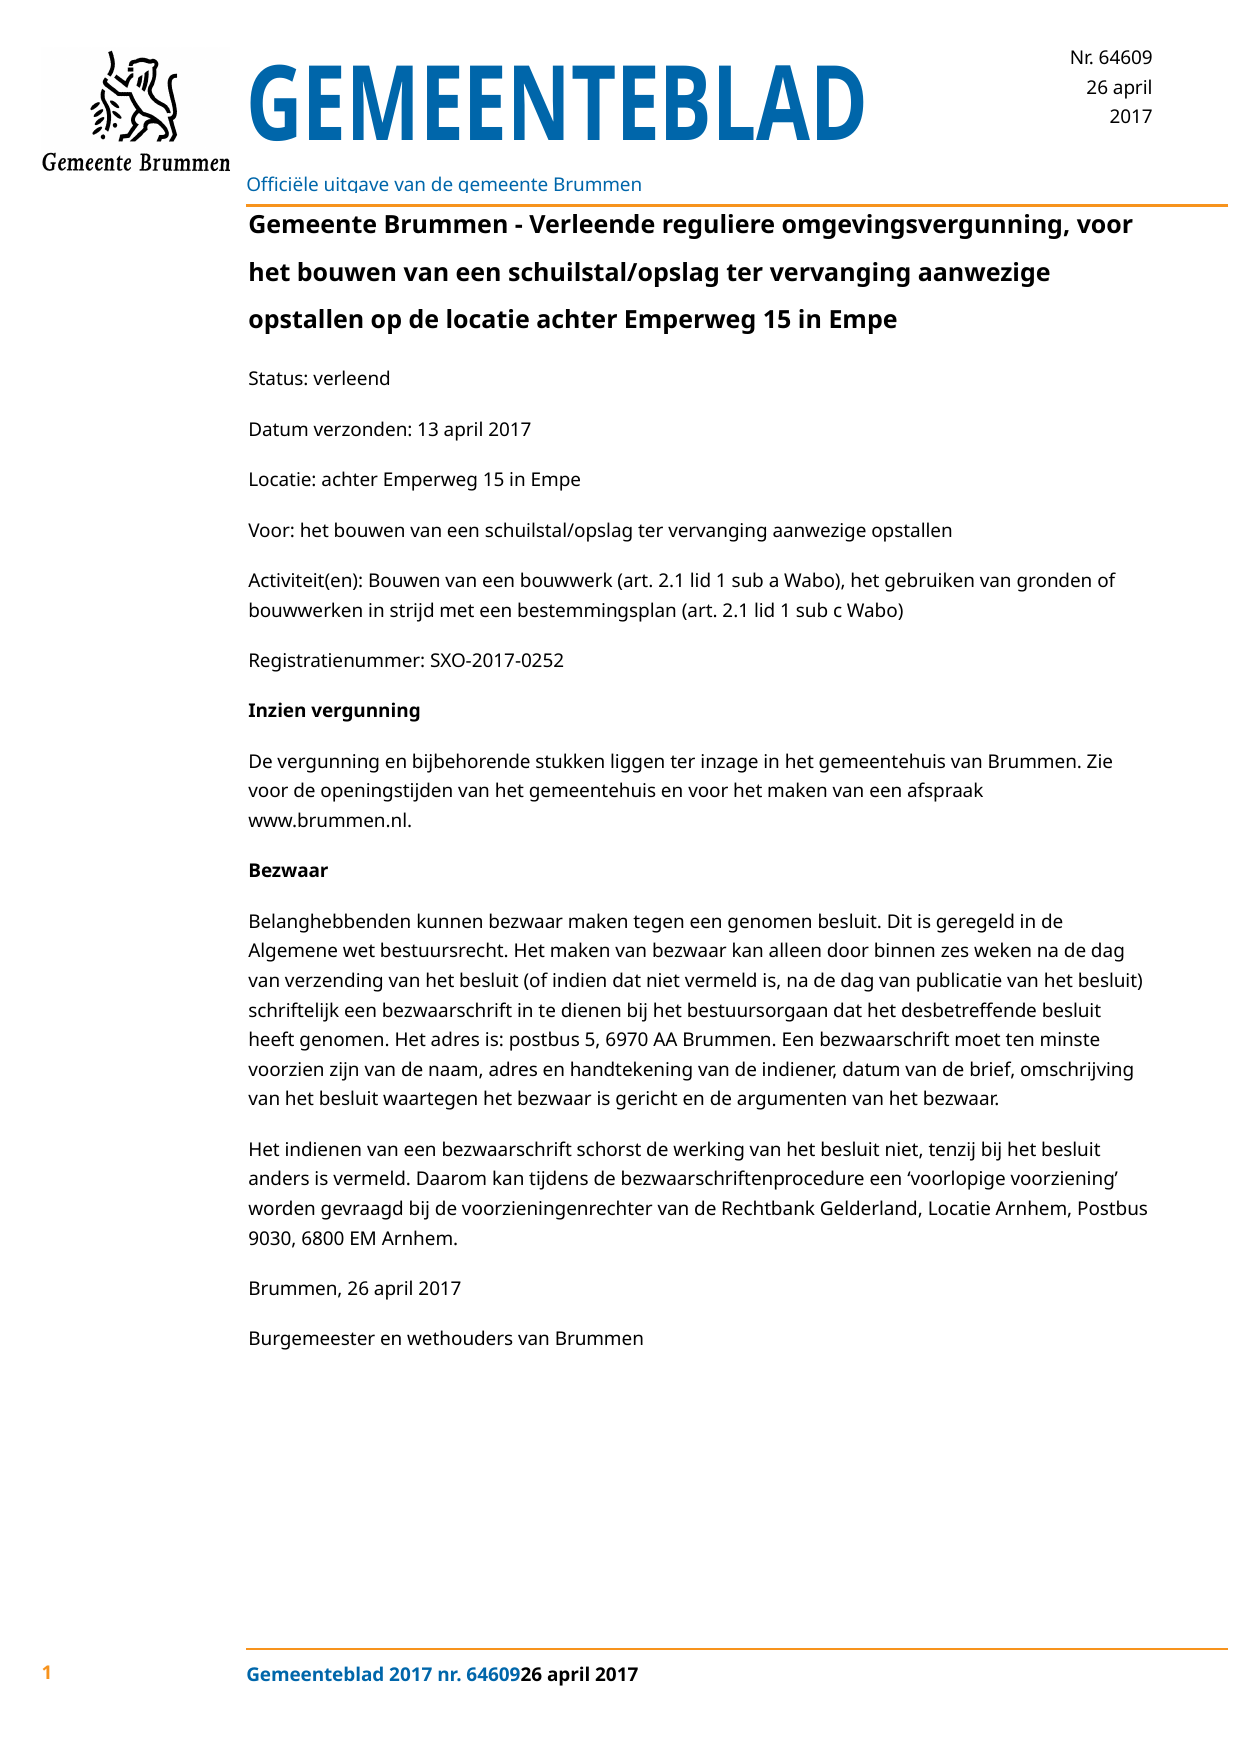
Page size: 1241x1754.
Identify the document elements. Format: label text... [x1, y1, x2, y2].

text De vergunning en bijbehorende stukken liggen ter inzage in het gemeentehuis van Brummen. Zie voor de openingstijden van het gemeentehuis en voor het maken van een afspraak www.brummen.nl. [248, 748, 1152, 833]
text Registratienummer: SXO-2017-0252 [248, 647, 1152, 673]
text Voor: het bouwen van een schuilstal/opslag ter vervanging aanwezige opstallen [248, 517, 1152, 542]
text Activiteit(en): Bouwen van een bouwwerk (art. 2.1 lid 1 sub a Wabo), het gebruiken van gronden of bouwwerken in strijd met een bestemmingsplan (art. 2.1 lid 1 sub c Wabo) [248, 567, 1152, 622]
text Brummen, 26 april 2017 [248, 1275, 1152, 1301]
text Gemeente Brummen - Verleende reguliere omgevingsvergunning, voor het bouwen van een schuilstal/opslag ter vervanging aanwezige opstallen op de locatie achter Emperweg 15 in Empe [248, 207, 1152, 336]
text Burgemeester en wethouders van Brummen [248, 1326, 1152, 1351]
text Het indienen van een bezwaarschrift schorst de werking van het besluit niet, tenzij bij het besluit anders is vermeld. Daarom kan tijdens de bezwaarschriftenprocedure een ‘voorlopige voorziening’ worden gevraagd bij de voorzieningenrechter van de Rechtbank Gelderland, Locatie Arnhem, Postbus 9030, 6800 EM Arnhem. [248, 1136, 1152, 1250]
text Locatie: achter Emperweg 15 in Empe [248, 466, 1152, 492]
text Inzien vergunning [248, 698, 1152, 723]
text Status: verleend [248, 366, 1152, 391]
text Bezwaar [248, 858, 1152, 883]
text Datum verzonden: 13 april 2017 [248, 416, 1152, 442]
text Belanghebbenden kunnen bezwaar maken tegen een genomen besluit. Dit is geregeld in de Algemene wet bestuursrecht. Het maken van bezwaar kan alleen door binnen zes weken na de dag van verzending van het besluit (of indien dat niet vermeld is, na de dag van publicatie van het besluit) schriftelijk een bezwaarschrift in te dienen bij het bestuursorgaan dat het desbetreffende besluit heeft genomen. Het adres is: postbus 5, 6970 AA Brummen. Een bezwaarschrift moet ten minste voorzien zijn van de naam, adres en handtekening van de indiener, datum van de brief, omschrijving van het besluit waartegen het bezwaar is gericht en de argumenten van het bezwaar. [248, 908, 1152, 1111]
picture [41, 47, 231, 172]
